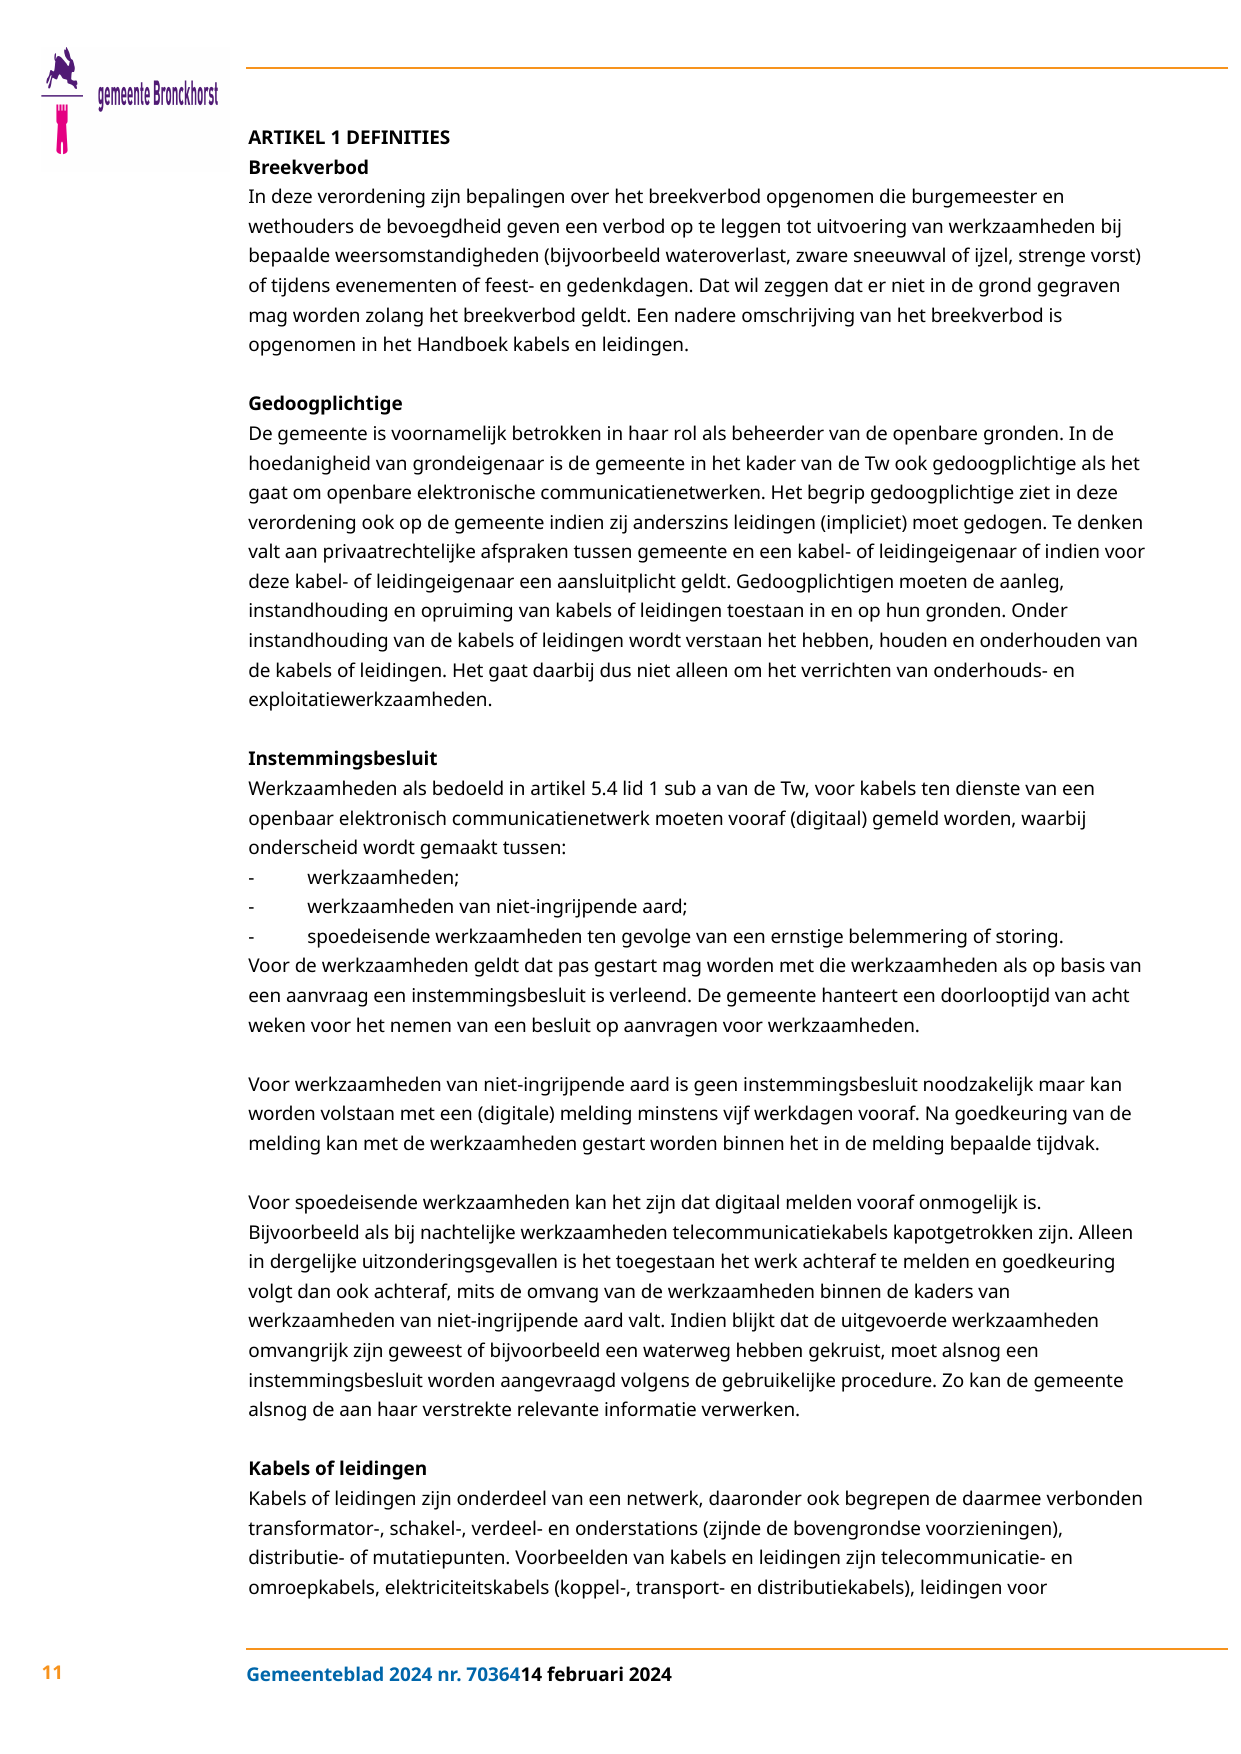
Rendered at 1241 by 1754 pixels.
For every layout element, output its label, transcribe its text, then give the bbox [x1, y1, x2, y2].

text Voor de werkzaamheden geldt dat pas gestart mag worden met die werkzaamheden als op basis van een aanvraag een instemmingsbesluit is verleend. De gemeente hanteert een doorlooptijd van acht weken voor het nemen van een besluit op aanvragen voor werkzaamheden. [248, 953, 1152, 1038]
list spoedeisende werkzaamheden ten gevolge van een ernstige belemmering of storing. [248, 923, 1152, 949]
text Gedoogplichtige [248, 391, 1152, 416]
text Kabels of leidingen [248, 1456, 1152, 1481]
text Voor werkzaamheden van niet-ingrijpende aard is geen instemmingsbesluit noodzakelijk maar kan worden volstaan met een (digitale) melding minstens vijf werkdagen vooraf. Na goedkeuring van de melding kan met de werkzaamheden gestart worden binnen het in de melding bepaalde tijdvak. [248, 1071, 1152, 1156]
text ARTIKEL 1 DEFINITIES [248, 124, 1152, 150]
picture [41, 47, 231, 172]
text In deze verordening zijn bepalingen over het breekverbod opgenomen die burgemeester en wethouders de bevoegdheid geven een verbod op te leggen tot uitvoering van werkzaamheden bij bepaalde weersomstandigheden (bijvoorbeeld wateroverlast, zware sneeuwval of ijzel, strenge vorst) of tijdens evenementen of feest- en gedenkdagen. Dat wil zeggen dat er niet in de grond gegraven mag worden zolang het breekverbod geldt. Een nadere omschrijving van het breekverbod is opgenomen in het Handboek kabels en leidingen. [248, 183, 1152, 357]
text Breekverbod [248, 154, 1152, 180]
list werkzaamheden; [248, 864, 1152, 890]
text Werkzaamheden als bedoeld in artikel 5.4 lid 1 sub a van de Tw, voor kabels ten dienste van een openbaar elektronisch communicatienetwerk moeten vooraf (digitaal) gemeld worden, waarbij onderscheid wordt gemaakt tussen: [248, 775, 1152, 860]
text De gemeente is voornamelijk betrokken in haar rol als beheerder van de openbare gronden. In de hoedanigheid van grondeigenaar is de gemeente in het kader van de Tw ook gedoogplichtige als het gaat om openbare elektronische communicatienetwerken. Het begrip gedoogplichtige ziet in deze verordening ook op de gemeente indien zij anderszins leidingen (impliciet) moet gedogen. Te denken valt aan privaatrechtelijke afspraken tussen gemeente en een kabel- of leidingeigenaar of indien voor deze kabel- of leidingeigenaar een aansluitplicht geldt. Gedoogplichtigen moeten de aanleg, instandhouding en opruiming van kabels of leidingen toestaan in en op hun gronden. Onder instandhouding van de kabels of leidingen wordt verstaan het hebben, houden en onderhouden van de kabels of leidingen. Het gaat daarbij dus niet alleen om het verrichten van onderhouds- en exploitatiewerkzaamheden. [248, 420, 1152, 712]
text Instemmingsbesluit [248, 746, 1152, 771]
text Voor spoedeisende werkzaamheden kan het zijn dat digitaal melden vooraf onmogelijk is. Bijvoorbeeld als bij nachtelijke werkzaamheden telecommunicatiekabels kapotgetrokken zijn. Alleen in dergelijke uitzonderingsgevallen is het toegestaan het werk achteraf te melden en goedkeuring volgt dan ook achteraf, mits de omvang van de werkzaamheden binnen de kaders van werkzaamheden van niet-ingrijpende aard valt. Indien blijkt dat de uitgevoerde werkzaamheden omvangrijk zijn geweest of bijvoorbeeld een waterweg hebben gekruist, moet alsnog een instemmingsbesluit worden aangevraagd volgens de gebruikelijke procedure. Zo kan de gemeente alsnog de aan haar verstrekte relevante informatie verwerken. [248, 1189, 1152, 1422]
list werkzaamheden van niet-ingrijpende aard; [248, 893, 1152, 919]
text Kabels of leidingen zijn onderdeel van een netwerk, daaronder ook begrepen de daarmee verbonden transformator-, schakel-, verdeel- en onderstations (zijnde de bovengrondse voorzieningen), distributie- of mutatiepunten. Voorbeelden van kabels en leidingen zijn telecommunicatie- en omroepkabels, elektriciteitskabels (koppel-, transport- en distributiekabels), leidingen voor [248, 1485, 1152, 1600]
